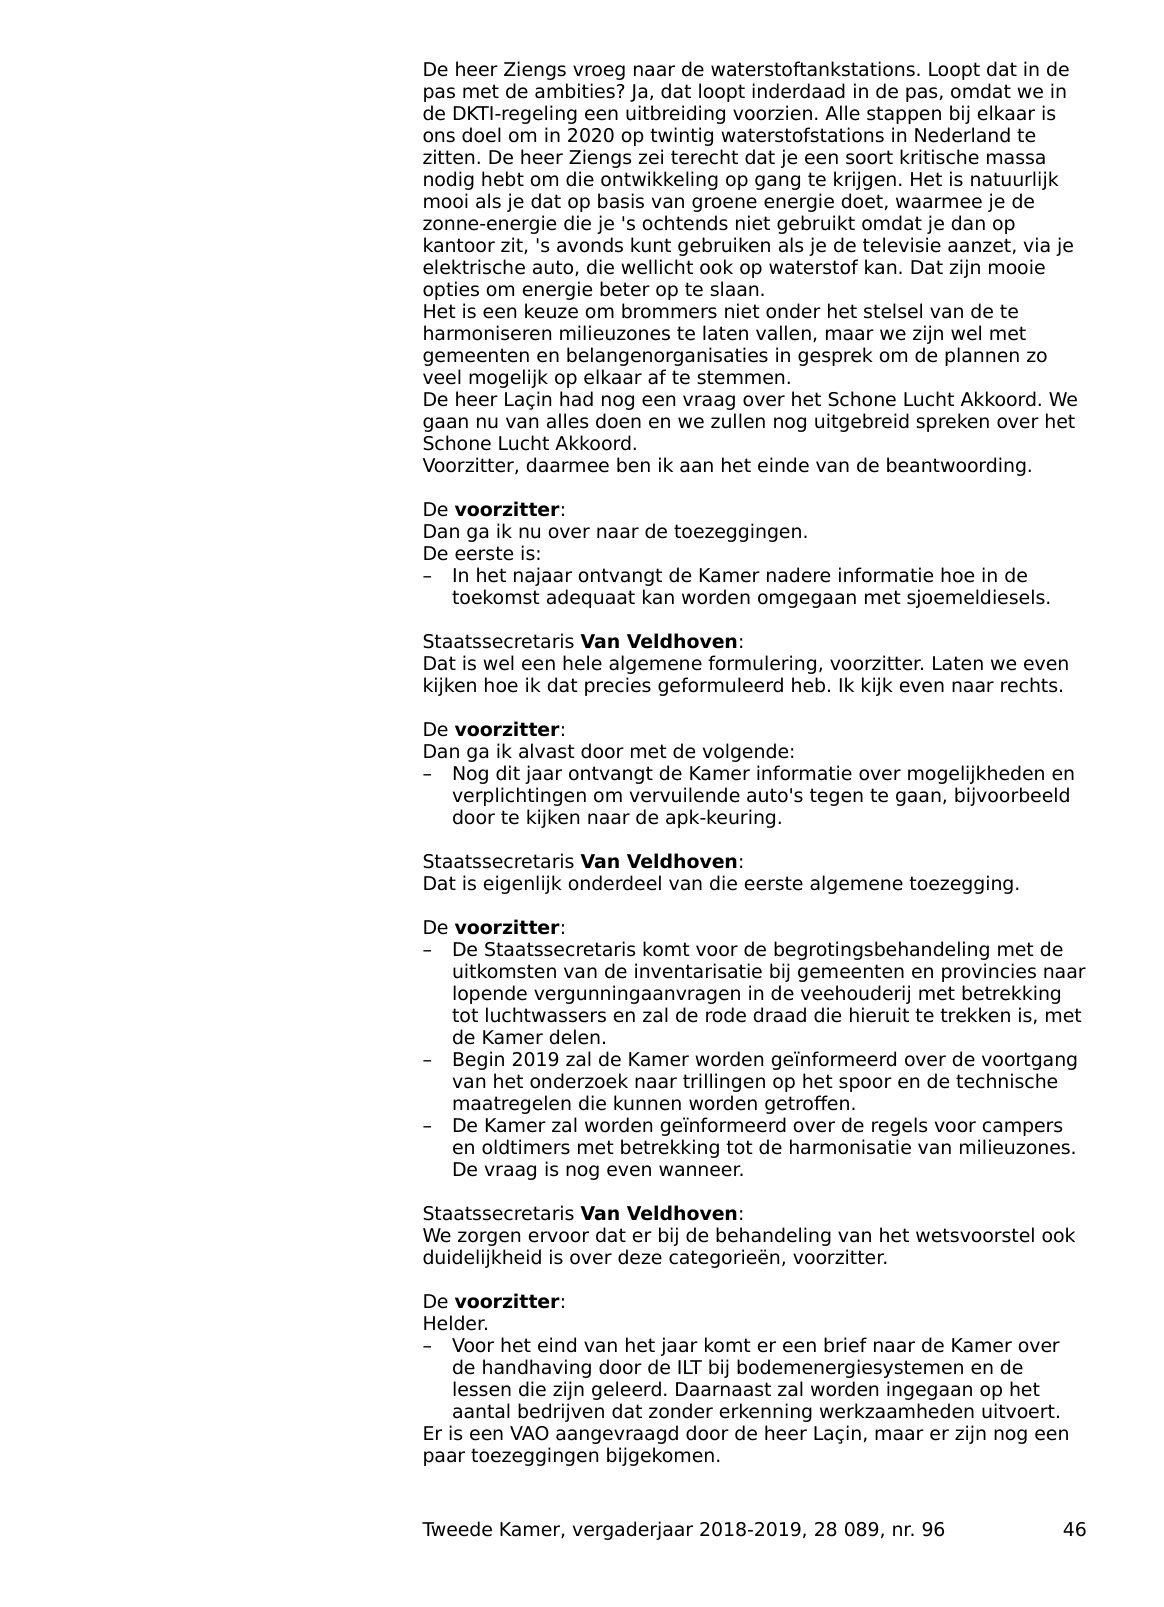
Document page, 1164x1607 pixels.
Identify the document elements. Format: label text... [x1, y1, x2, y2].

text We zorgen ervoor dat er bij de behandeling van het wetsvoorstel ook duidelijkheid is over deze categorieën, voorzitter. [422, 1225, 1087, 1269]
text De eerste is: [422, 543, 1087, 565]
text Staatssecretaris Van Veldhoven: [422, 851, 1087, 873]
text – De Staatssecretaris komt voor de begrotingsbehandeling met de uitkomsten van de inventarisatie bij gemeenten en provincies naar lopende vergunningaanvragen in de veehouderij met betrekking tot luchtwassers en zal de rode draad die hieruit te trekken is, met de Kamer delen. [422, 939, 1087, 1049]
text Er is een VAO aangevraagd door de heer Laçin, maar er zijn nog een paar toezeggingen bijgekomen. [422, 1423, 1087, 1467]
text De heer Laçin had nog een vraag over het Schone Lucht Akkoord. We gaan nu van alles doen en we zullen nog uitgebreid spreken over het Schone Lucht Akkoord. [422, 389, 1087, 455]
text De heer Ziengs vroeg naar de waterstoftankstations. Loopt dat in de pas met de ambities? Ja, dat loopt inderdaad in de pas, omdat we in de DKTI-regeling een uitbreiding voorzien. Alle stappen bij elkaar is ons doel om in 2020 op twintig waterstofstations in Nederland te zitten. De heer Ziengs zei terecht dat je een soort kritische massa nodig hebt om die ontwikkeling op gang te krijgen. Het is natuurlijk mooi als je dat op basis van groene energie doet, waarmee je de zonne-energie die je 's ochtends niet gebruikt omdat je dan op kantoor zit, 's avonds kunt gebruiken als je de televisie aanzet, via je elektrische auto, die wellicht ook op waterstof kan. Dat zijn mooie opties om energie beter op te slaan. [422, 59, 1087, 301]
text – In het najaar ontvangt de Kamer nadere informatie hoe in de toekomst adequaat kan worden omgegaan met sjoemeldiesels. [422, 565, 1087, 609]
text Dan ga ik alvast door met de volgende: [422, 741, 1087, 763]
text – Begin 2019 zal de Kamer worden geïnformeerd over de voortgang van het onderzoek naar trillingen op het spoor en de technische maatregelen die kunnen worden getroffen. [422, 1049, 1087, 1115]
text Voorzitter, daarmee ben ik aan het einde van de beantwoording. [422, 455, 1087, 477]
text De voorzitter: [422, 1291, 1087, 1313]
text – Voor het eind van het jaar komt er een brief naar de Kamer over de handhaving door de ILT bij bodemenergiesystemen en de lessen die zijn geleerd. Daarnaast zal worden ingegaan op het aantal bedrijven dat zonder erkenning werkzaamheden uitvoert. [422, 1335, 1087, 1423]
text – De Kamer zal worden geïnformeerd over de regels voor campers en oldtimers met betrekking tot de harmonisatie van milieuzones. De vraag is nog even wanneer. [422, 1115, 1087, 1181]
text De voorzitter: [422, 719, 1087, 741]
text Dat is eigenlijk onderdeel van die eerste algemene toezegging. [422, 873, 1087, 895]
text Dat is wel een hele algemene formulering, voorzitter. Laten we even kijken hoe ik dat precies geformuleerd heb. Ik kijk even naar rechts. [422, 653, 1087, 697]
text Dan ga ik nu over naar de toezeggingen. [422, 521, 1087, 543]
text – Nog dit jaar ontvangt de Kamer informatie over mogelijkheden en verplichtingen om vervuilende auto's tegen te gaan, bijvoorbeeld door te kijken naar de apk-keuring. [422, 763, 1087, 829]
text De voorzitter: [422, 499, 1087, 521]
text Staatssecretaris Van Veldhoven: [422, 631, 1087, 653]
text Staatssecretaris Van Veldhoven: [422, 1203, 1087, 1225]
text De voorzitter: [422, 917, 1087, 939]
text Het is een keuze om brommers niet onder het stelsel van de te harmoniseren milieuzones te laten vallen, maar we zijn wel met gemeenten en belangenorganisaties in gesprek om de plannen zo veel mogelijk op elkaar af te stemmen. [422, 301, 1087, 389]
text Helder. [422, 1313, 1087, 1335]
